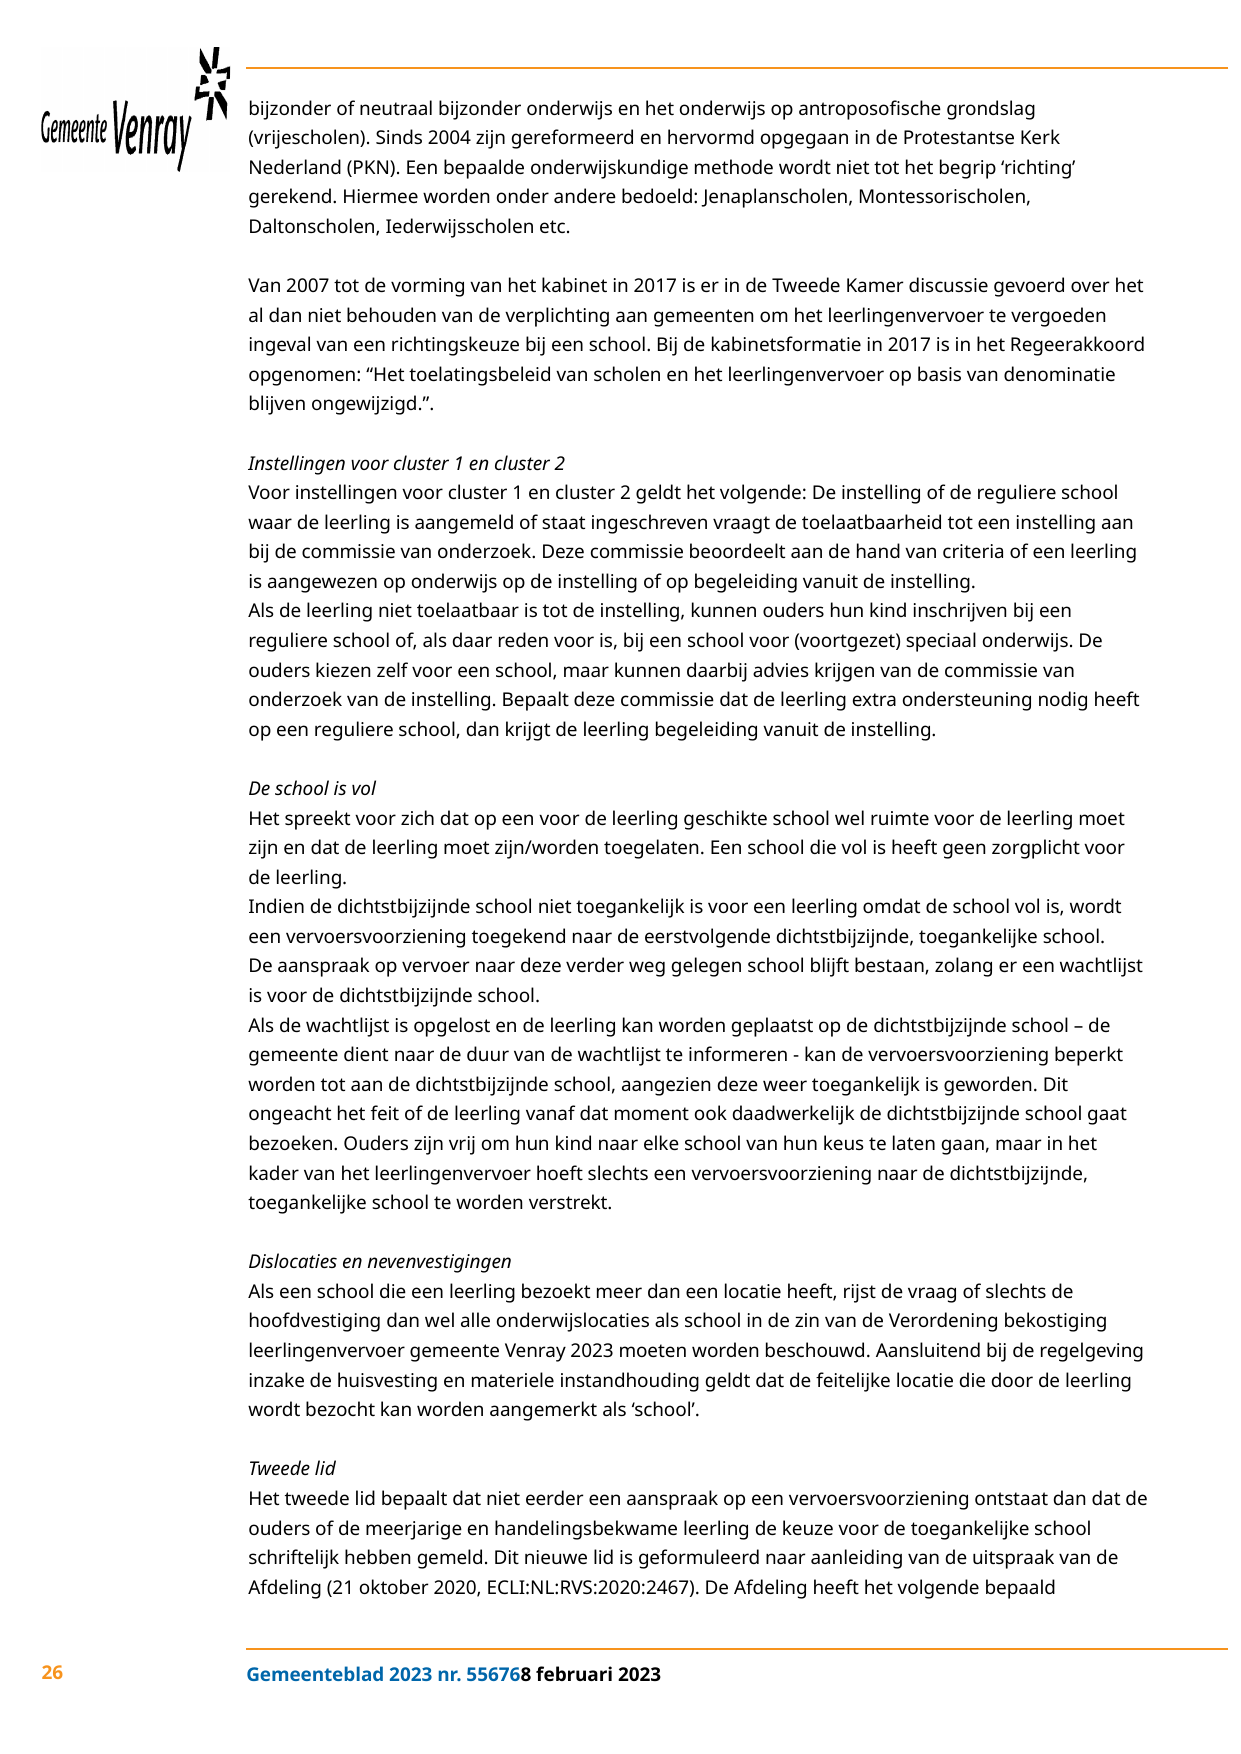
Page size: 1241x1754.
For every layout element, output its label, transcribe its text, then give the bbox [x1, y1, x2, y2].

text Als een school die een leerling bezoekt meer dan een locatie heeft, rijst de vraag of slechts de hoofdvestiging dan wel alle onderwijslocaties als school in de zin van de Verordening bekostiging leerlingenvervoer gemeente Venray 2023 moeten worden beschouwd. Aansluitend bij de regelgeving inzake de huisvesting en materiele instandhouding geldt dat de feitelijke locatie die door de leerling wordt bezocht kan worden aangemerkt als ‘school’. [248, 1278, 1152, 1422]
text Als de leerling niet toelaatbaar is tot de instelling, kunnen ouders hun kind inschrijven bij een reguliere school of, als daar reden voor is, bij een school voor (voortgezet) speciaal onderwijs. De ouders kiezen zelf voor een school, maar kunnen daarbij advies krijgen van de commissie van onderzoek van de instelling. Bepaalt deze commissie dat de leerling extra ondersteuning nodig heeft op een reguliere school, dan krijgt de leerling begeleiding vanuit de instelling. [248, 598, 1152, 742]
text Het tweede lid bepaalt dat niet eerder een aanspraak op een vervoersvoorziening ontstaat dan dat de ouders of de meerjarige en handelingsbekwame leerling de keuze voor de toegankelijke school schriftelijk hebben gemeld. Dit nieuwe lid is geformuleerd naar aanleiding van de uitspraak van de Afdeling (21 oktober 2020, ECLI:NL:RVS:2020:2467). De Afdeling heeft het volgende bepaald [248, 1485, 1152, 1600]
picture [41, 47, 231, 172]
text Instellingen voor cluster 1 en cluster 2 [248, 450, 1152, 476]
text Als de wachtlijst is opgelost en de leerling kan worden geplaatst op de dichtstbijzijnde school – de gemeente dient naar de duur van de wachtlijst te informeren - kan de vervoersvoorziening beperkt worden tot aan de dichtstbijzijnde school, aangezien deze weer toegankelijk is geworden. Dit ongeacht het feit of de leerling vanaf dat moment ook daadwerkelijk de dichtstbijzijnde school gaat bezoeken. Ouders zijn vrij om hun kind naar elke school van hun keus te laten gaan, maar in het kader van het leerlingenvervoer hoeft slechts een vervoersvoorziening naar de dichtstbijzijnde, toegankelijke school te worden verstrekt. [248, 1012, 1152, 1215]
text Het spreekt voor zich dat op een voor de leerling geschikte school wel ruimte voor de leerling moet zijn en dat de leerling moet zijn/worden toegelaten. Een school die vol is heeft geen zorgplicht voor de leerling. [248, 805, 1152, 890]
text bijzonder of neutraal bijzonder onderwijs en het onderwijs op antroposofische grondslag (vrijescholen). Sinds 2004 zijn gereformeerd en hervormd opgegaan in de Protestantse Kerk Nederland (PKN). Een bepaalde onderwijskundige methode wordt niet tot het begrip ‘richting’ gerekend. Hiermee worden onder andere bedoeld: Jenaplanscholen, Montessorischolen, Daltonscholen, Iederwijsscholen etc. [248, 95, 1152, 239]
text De aanspraak op vervoer naar deze verder weg gelegen school blijft bestaan, zolang er een wachtlijst is voor de dichtstbijzijnde school. [248, 953, 1152, 1008]
text Tweede lid [248, 1456, 1152, 1481]
text Van 2007 tot de vorming van het kabinet in 2017 is er in de Tweede Kamer discussie gevoerd over het al dan niet behouden van de verplichting aan gemeenten om het leerlingenvervoer te vergoeden ingeval van een richtingskeuze bij een school. Bij de kabinetsformatie in 2017 is in het Regeerakkoord opgenomen: “Het toelatingsbeleid van scholen en het leerlingenvervoer op basis van denominatie blijven ongewijzigd.”. [248, 272, 1152, 416]
text Voor instellingen voor cluster 1 en cluster 2 geldt het volgende: De instelling of de reguliere school waar de leerling is aangemeld of staat ingeschreven vraagt de toelaatbaarheid tot een instelling aan bij de commissie van onderzoek. Deze commissie beoordeelt aan de hand van criteria of een leerling is aangewezen op onderwijs op de instelling of op begeleiding vanuit de instelling. [248, 479, 1152, 594]
text Dislocaties en nevenvestigingen [248, 1248, 1152, 1274]
text Indien de dichtstbijzijnde school niet toegankelijk is voor een leerling omdat de school vol is, wordt een vervoersvoorziening toegekend naar de eerstvolgende dichtstbijzijnde, toegankelijke school. [248, 893, 1152, 949]
text De school is vol [248, 775, 1152, 801]
